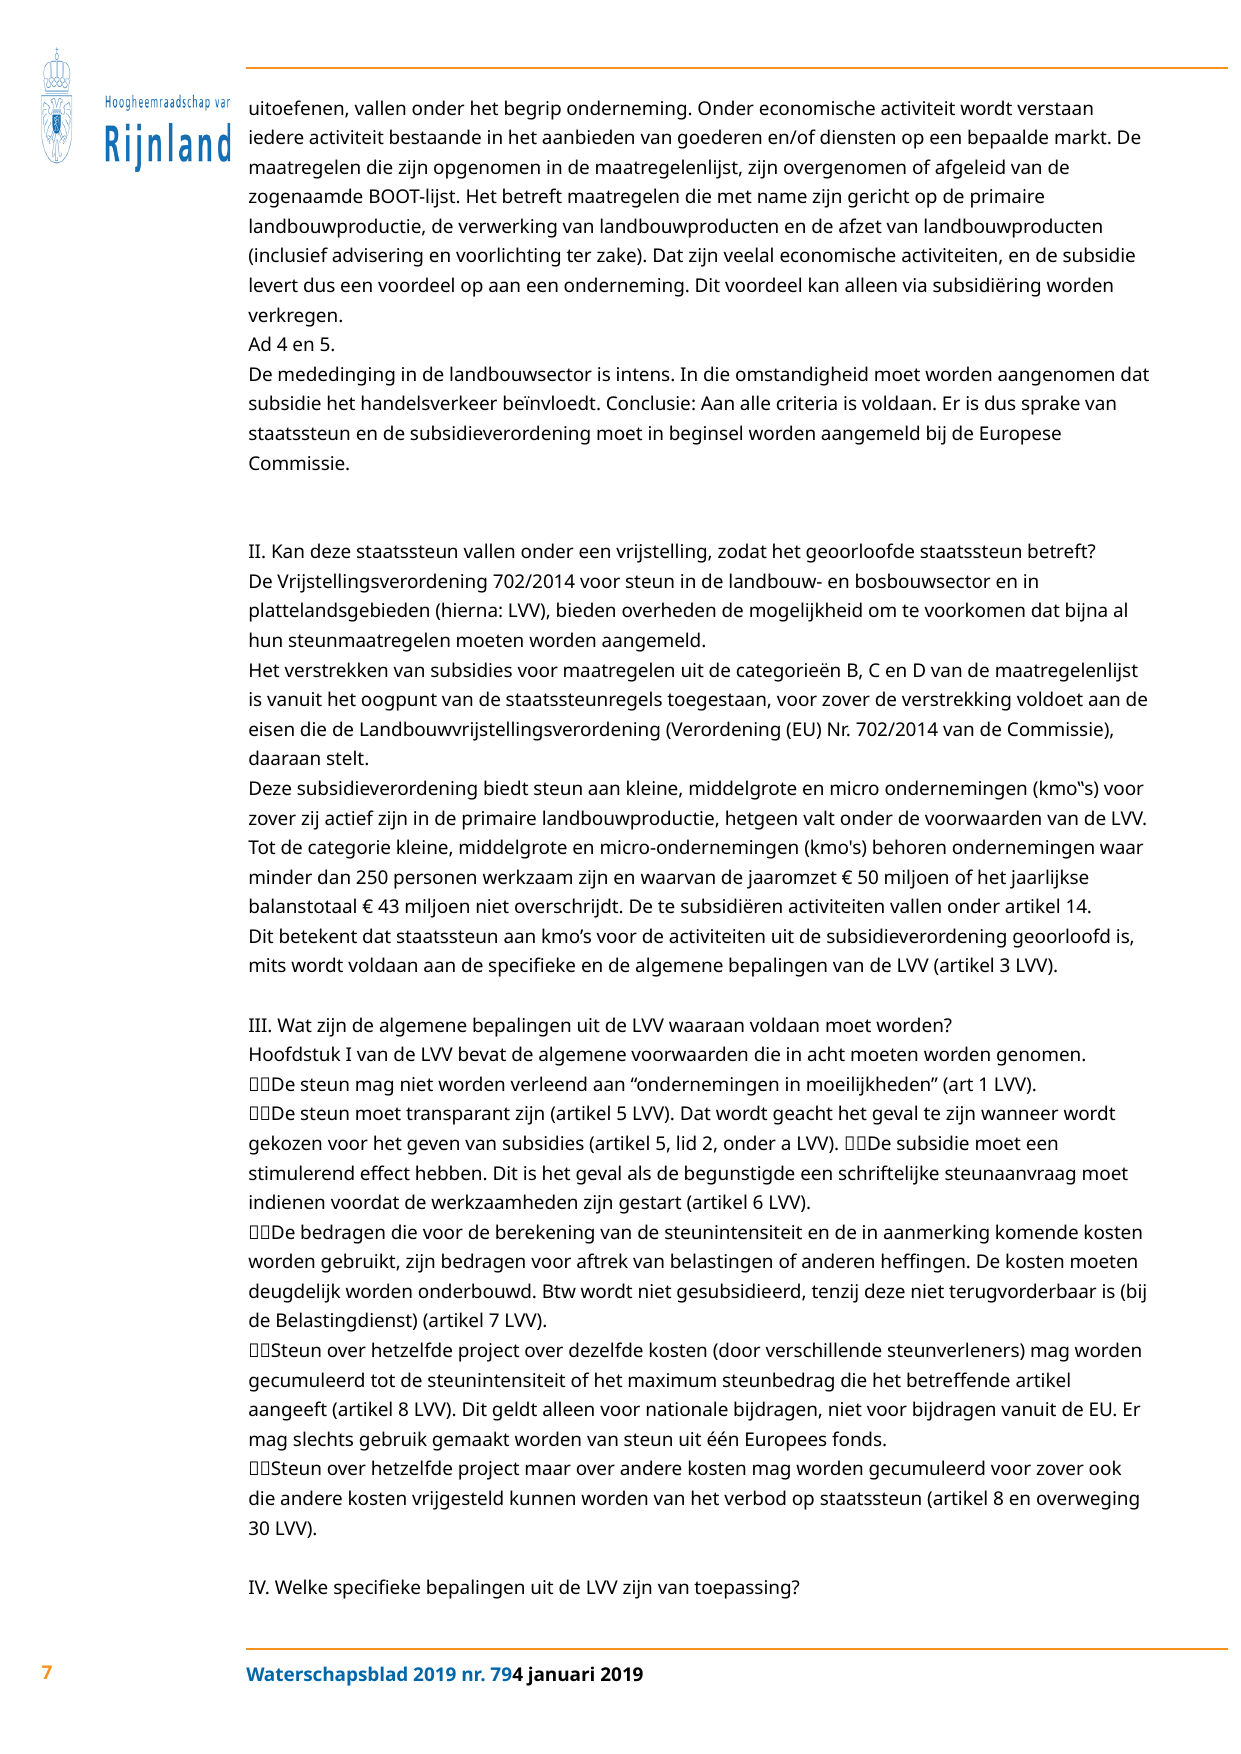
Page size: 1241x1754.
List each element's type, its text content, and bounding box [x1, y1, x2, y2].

text Hoofdstuk I van de LVV bevat de algemene voorwaarden die in acht moeten worden genomen. [248, 1041, 1152, 1067]
text Het verstrekken van subsidies voor maatregelen uit de categorieën B, C en D van de maatregelenlijst is vanuit het oogpunt van de staatssteunregels toegestaan, voor zover de verstrekking voldoet aan de eisen die de Landbouwvrijstellingsverordening (Verordening (EU) Nr. 702/2014 van de Commissie), daaraan stelt. [248, 657, 1152, 771]
text De mededinging in de landbouwsector is intens. In die omstandigheid moet worden aangenomen dat subsidie het handelsverkeer beïnvloedt. Conclusie: Aan alle criteria is voldaan. Er is dus sprake van staatssteun en de subsidieverordening moet in beginsel worden aangemeld bij de Europese Commissie. [248, 361, 1152, 476]
text Dit betekent dat staatssteun aan kmo’s voor de activiteiten uit de subsidieverordening geoorloofd is, mits wordt voldaan aan de specifieke en de algemene bepalingen van de LVV (artikel 3 LVV). [248, 923, 1152, 978]
text III. Wat zijn de algemene bepalingen uit de LVV waaraan voldaan moet worden? [248, 1012, 1152, 1038]
text II. Kan deze staatssteun vallen onder een vrijstelling, zodat het geoorloofde staatssteun betreft? [248, 538, 1152, 564]
text Tot de categorie kleine, middelgrote en micro-ondernemingen (kmo's) behoren ondernemingen waar minder dan 250 personen werkzaam zijn en waarvan de jaaromzet € 50 miljoen of het jaarlijkse balanstotaal € 43 miljoen niet overschrijdt. De te subsidiëren activiteiten vallen onder artikel 14. [248, 834, 1152, 919]
text Deze subsidieverordening biedt steun aan kleine, middelgrote en micro ondernemingen (kmo‟s) voor zover zij actief zijn in de primaire landbouwproductie, hetgeen valt onder de voorwaarden van de LVV. [248, 775, 1152, 831]
text De Vrijstellingsverordening 702/2014 voor steun in de landbouw- en bosbouwsector en in plattelandsgebieden (hierna: LVV), bieden overheden de mogelijkheid om te voorkomen dat bijna al hun steunmaatregelen moeten worden aangemeld. [248, 568, 1152, 653]
text De steun moet transparant zijn (artikel 5 LVV). Dat wordt geacht het geval te zijn wanneer wordt gekozen voor het geven van subsidies (artikel 5, lid 2, onder a LVV). De subsidie moet een stimulerend effect hebben. Dit is het geval als de begunstigde een schriftelijke steunaanvraag moet indienen voordat de werkzaamheden zijn gestart (artikel 6 LVV). [248, 1101, 1152, 1215]
text De steun mag niet worden verleend aan “ondernemingen in moeilijkheden” (art 1 LVV). [248, 1071, 1152, 1097]
text Ad 4 en 5. [248, 331, 1152, 357]
text uitoefenen, vallen onder het begrip onderneming. Onder economische activiteit wordt verstaan iedere activiteit bestaande in het aanbieden van goederen en/of diensten op een bepaalde markt. De maatregelen die zijn opgenomen in de maatregelenlijst, zijn overgenomen of afgeleid van de zogenaamde BOOT-lijst. Het betreft maatregelen die met name zijn gericht op de primaire landbouwproductie, de verwerking van landbouwproducten en de afzet van landbouwproducten (inclusief advisering en voorlichting ter zake). Dat zijn veelal economische activiteiten, en de subsidie levert dus een voordeel op aan een onderneming. Dit voordeel kan alleen via subsidiëring worden verkregen. [248, 95, 1152, 328]
text De bedragen die voor de berekening van de steunintensiteit en de in aanmerking komende kosten worden gebruikt, zijn bedragen voor aftrek van belastingen of anderen heffingen. De kosten moeten deugdelijk worden onderbouwd. Btw wordt niet gesubsidieerd, tenzij deze niet terugvorderbaar is (bij de Belastingdienst) (artikel 7 LVV). [248, 1219, 1152, 1333]
text IV. Welke specifieke bepalingen uit de LVV zijn van toepassing? [248, 1574, 1152, 1600]
text Steun over hetzelfde project maar over andere kosten mag worden gecumuleerd voor zover ook die andere kosten vrijgesteld kunnen worden van het verbod op staatssteun (artikel 8 en overweging 30 LVV). [248, 1456, 1152, 1541]
picture [41, 47, 231, 172]
text Steun over hetzelfde project over dezelfde kosten (door verschillende steunverleners) mag worden gecumuleerd tot de steunintensiteit of het maximum steunbedrag die het betreffende artikel aangeeft (artikel 8 LVV). Dit geldt alleen voor nationale bijdragen, niet voor bijdragen vanuit de EU. Er mag slechts gebruik gemaakt worden van steun uit één Europees fonds. [248, 1337, 1152, 1452]
